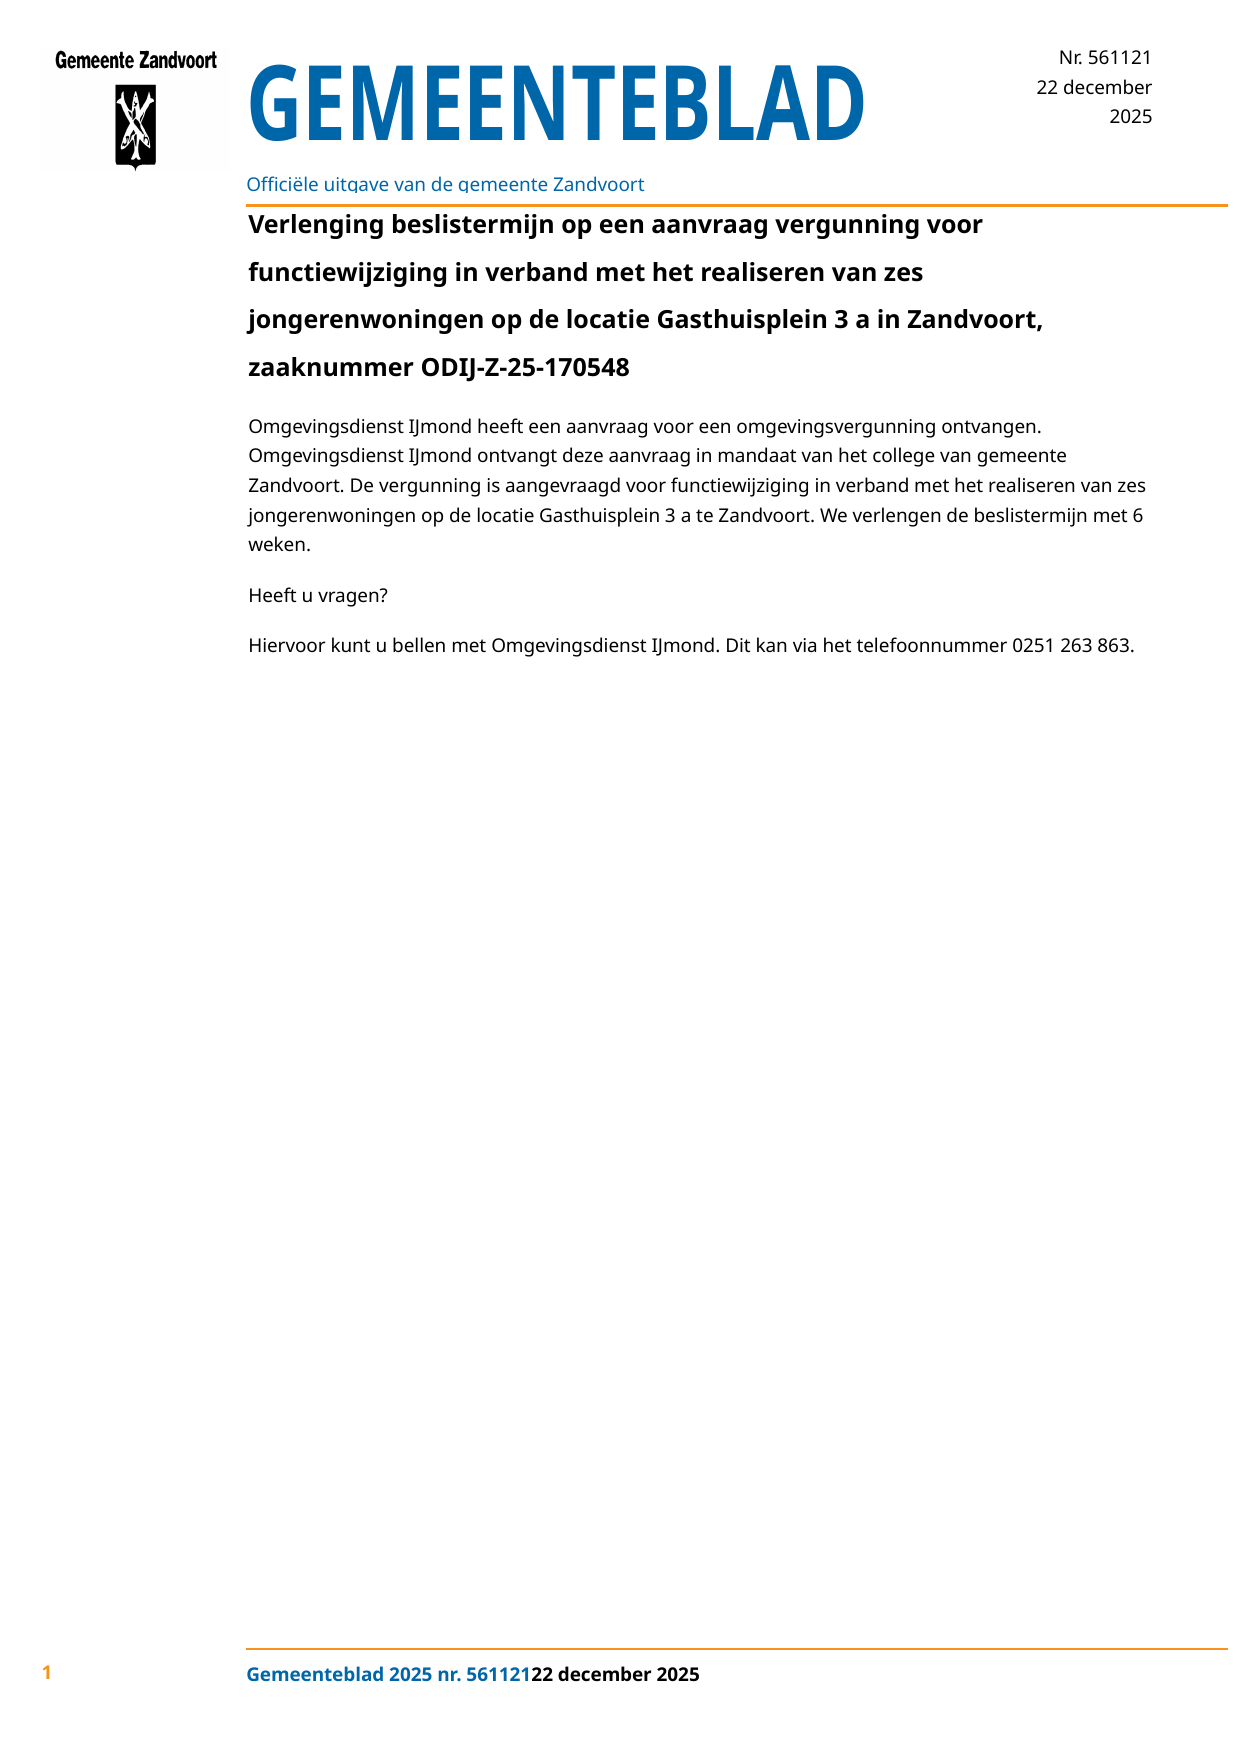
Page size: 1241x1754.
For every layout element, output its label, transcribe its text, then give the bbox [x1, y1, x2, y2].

text Hiervoor kunt u bellen met Omgevingsdienst IJmond. Dit kan via het telefoonnummer 0251 263 863. [248, 632, 1152, 658]
picture [41, 47, 231, 172]
text Verlenging beslistermijn op een aanvraag vergunning voor functiewijziging in verband met het realiseren van zes jongerenwoningen op de locatie Gasthuisplein 3 a in Zandvoort, zaaknummer ODIJ-Z-25-170548 [248, 207, 1152, 384]
text Heeft u vragen? [248, 582, 1152, 608]
text Omgevingsdienst IJmond heeft een aanvraag voor een omgevingsvergunning ontvangen. Omgevingsdienst IJmond ontvangt deze aanvraag in mandaat van het college van gemeente Zandvoort. De vergunning is aangevraagd voor functiewijziging in verband met het realiseren van zes jongerenwoningen op de locatie Gasthuisplein 3 a te Zandvoort. We verlengen de beslistermijn met 6 weken. [248, 413, 1152, 557]
